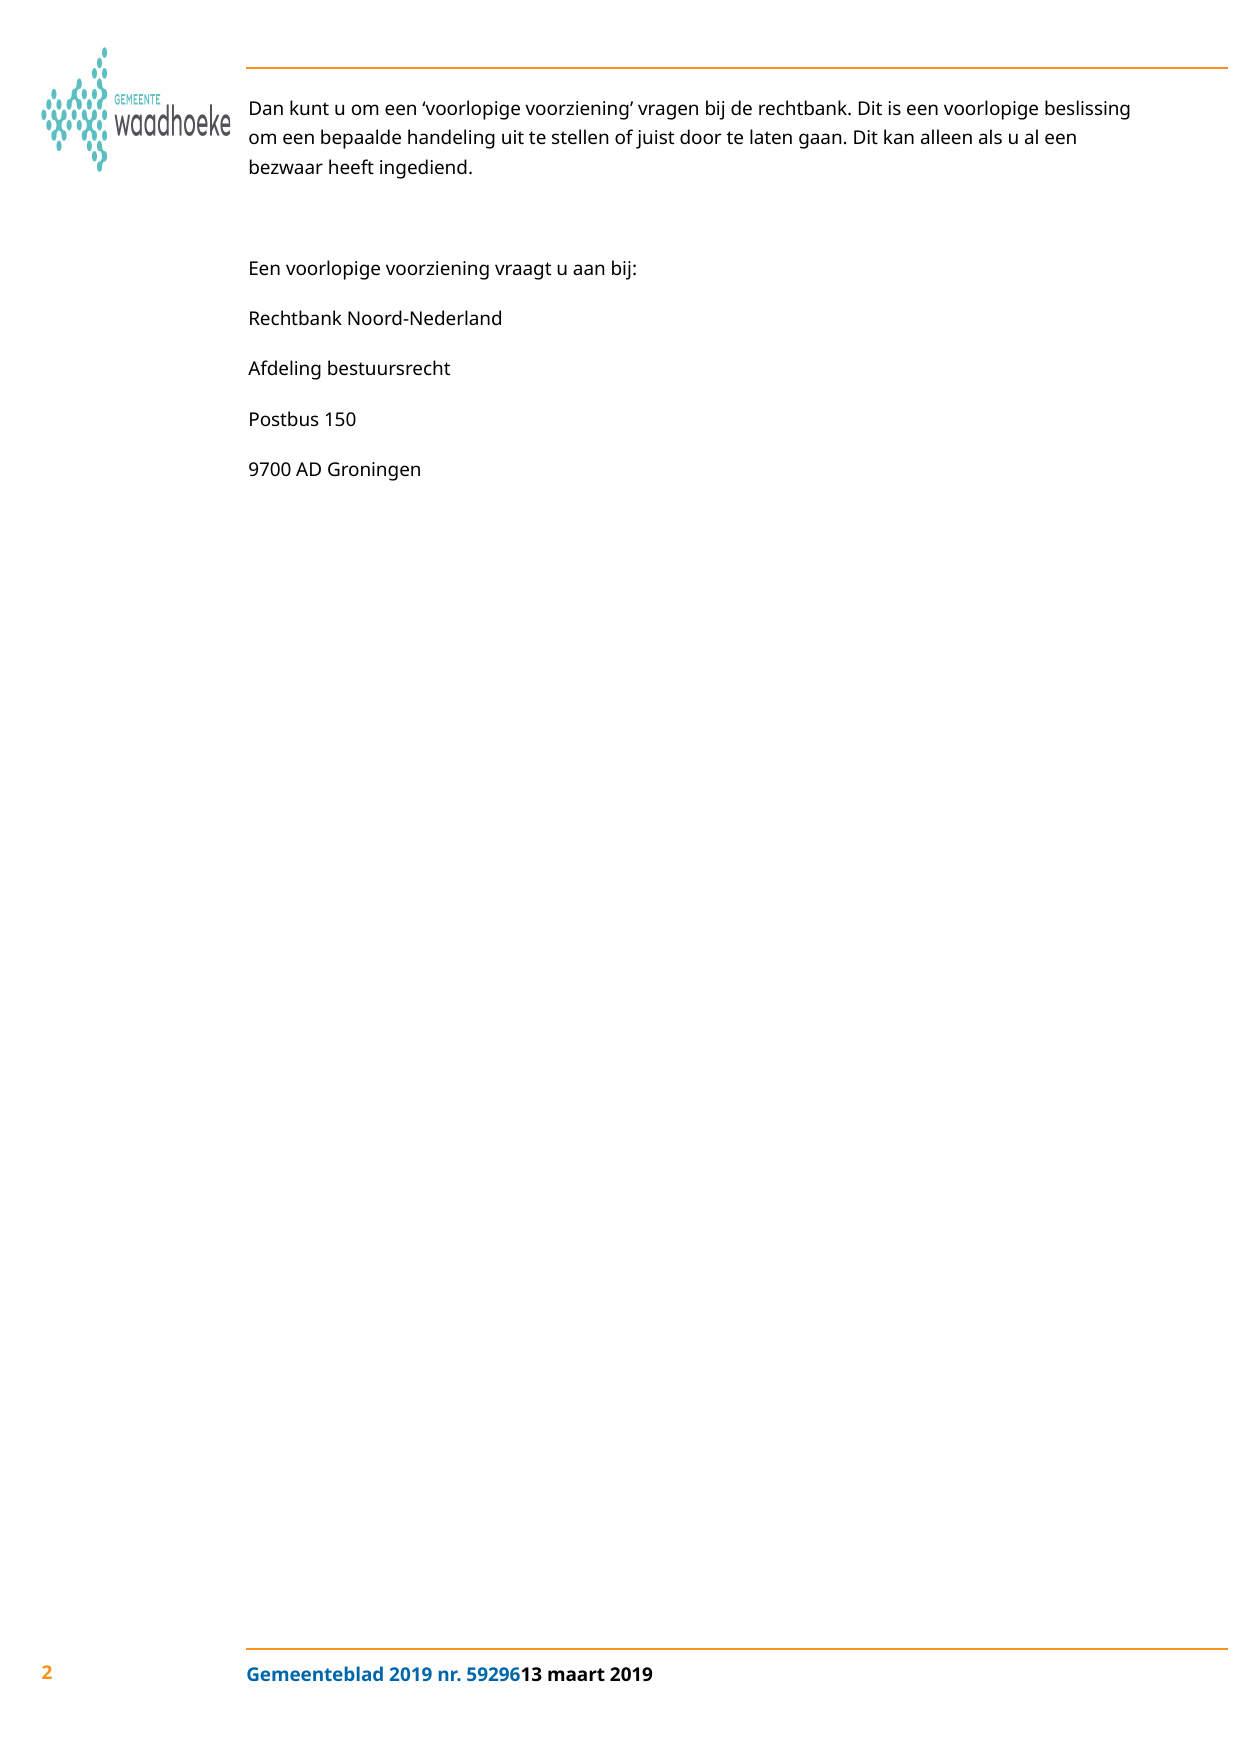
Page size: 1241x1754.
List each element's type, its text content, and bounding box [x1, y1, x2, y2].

text Postbus 150 [248, 406, 1152, 432]
text Rechtbank Noord-Nederland [248, 305, 1152, 331]
text Een voorlopige voorziening vraagt u aan bij: [248, 255, 1152, 281]
text Afdeling bestuursrecht [248, 356, 1152, 381]
picture [41, 47, 231, 172]
text 9700 AD Groningen [248, 456, 1152, 482]
text Dan kunt u om een ‘voorlopige voorziening’ vragen bij de rechtbank. Dit is een voorlopige beslissing om een bepaalde handeling uit te stellen of juist door te laten gaan. Dit kan alleen als u al een bezwaar heeft ingediend. [248, 95, 1152, 180]
